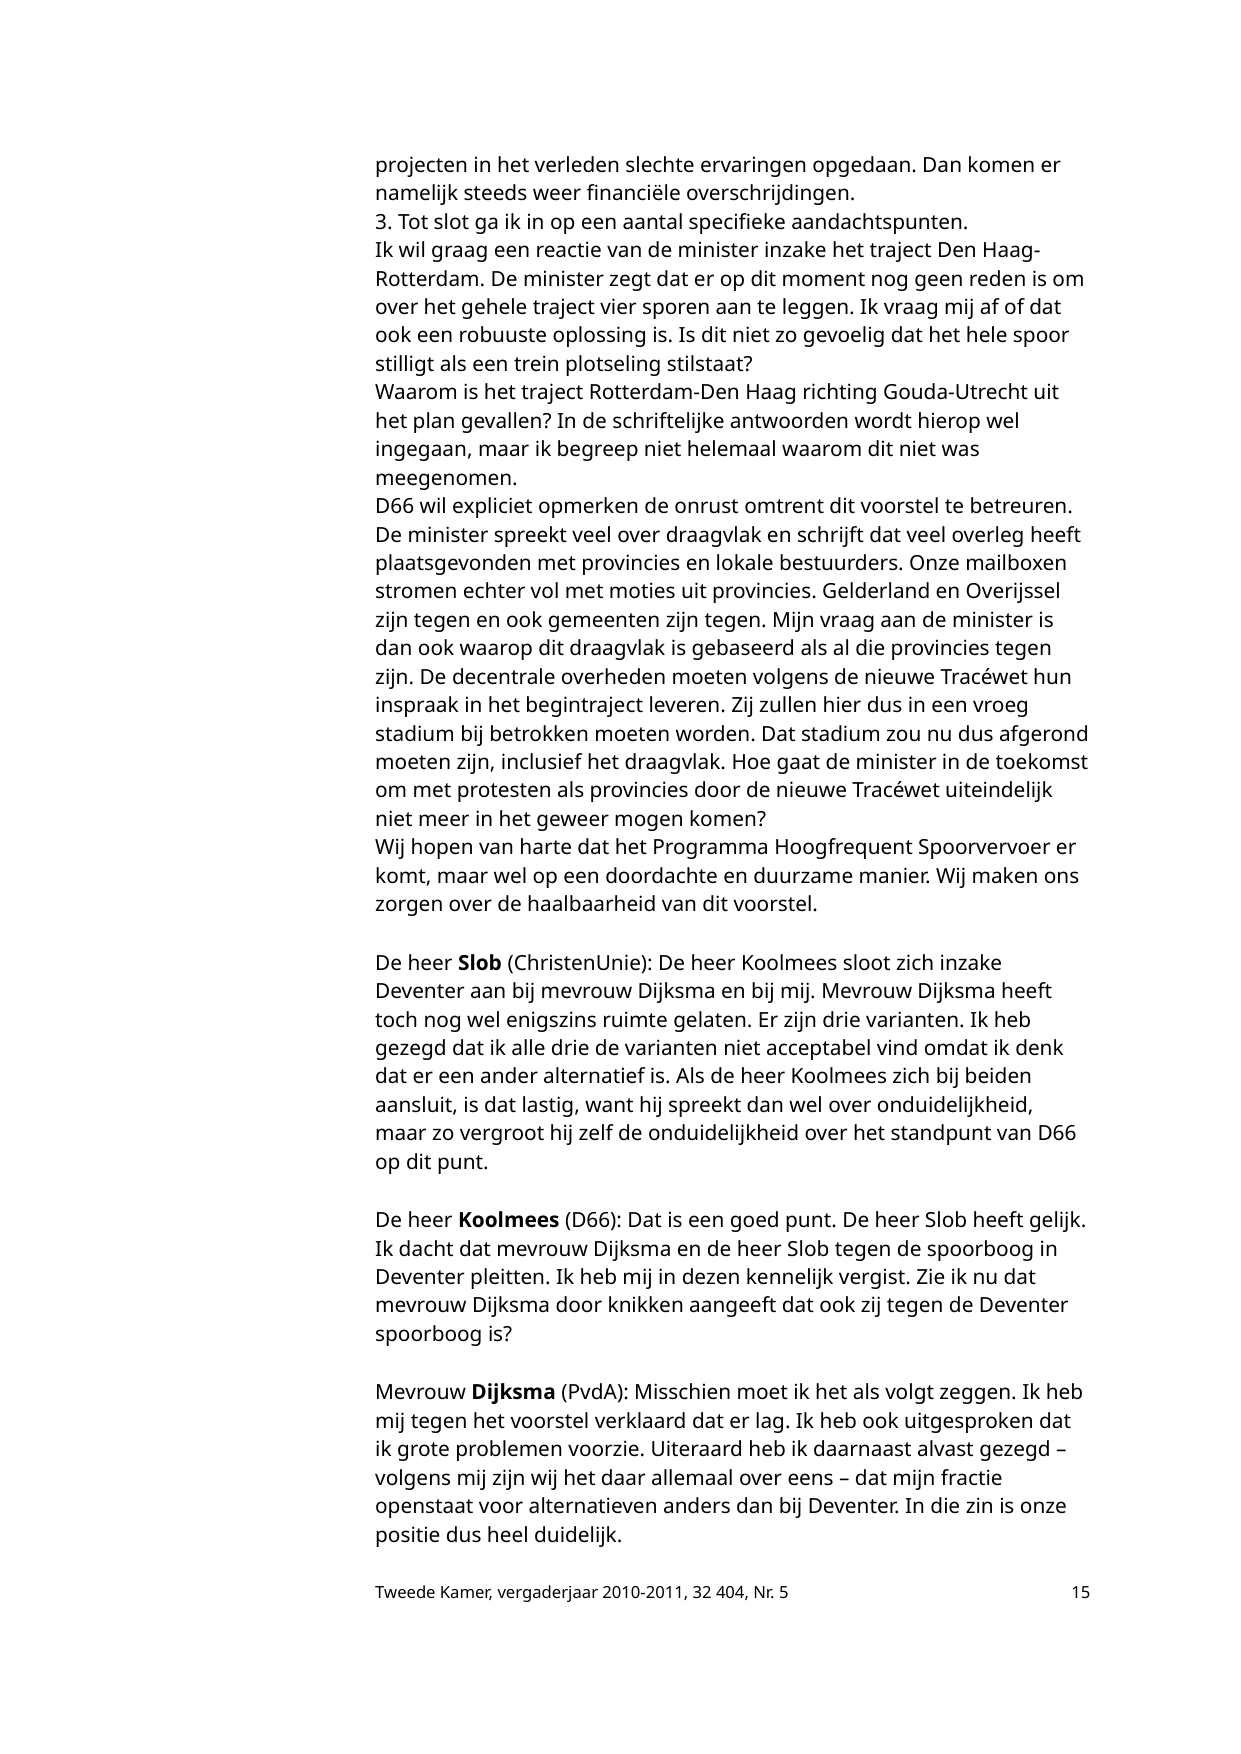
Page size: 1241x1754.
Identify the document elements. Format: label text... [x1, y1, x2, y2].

text Waarom is het traject Rotterdam-Den Haag richting Gouda-Utrecht uit het plan gevallen? In de schriftelijke antwoorden wordt hierop wel ingegaan, maar ik begreep niet helemaal waarom dit niet was meegenomen. [375, 377, 1090, 491]
text Wij hopen van harte dat het Programma Hoogfrequent Spoorvervoer er komt, maar wel op een doordachte en duurzame manier. Wij maken ons zorgen over de haalbaarheid van dit voorstel. [375, 832, 1090, 918]
text D66 wil expliciet opmerken de onrust omtrent dit voorstel te betreuren. De minister spreekt veel over draagvlak en schrijft dat veel overleg heeft plaatsgevonden met provincies en lokale bestuurders. Onze mailboxen stromen echter vol met moties uit provincies. Gelderland en Overijssel zijn tegen en ook gemeenten zijn tegen. Mijn vraag aan de minister is dan ook waarop dit draagvlak is gebaseerd als al die provincies tegen zijn. De decentrale overheden moeten volgens de nieuwe Tracéwet hun inspraak in het begintraject leveren. Zij zullen hier dus in een vroeg stadium bij betrokken moeten worden. Dat stadium zou nu dus afgerond moeten zijn, inclusief het draagvlak. Hoe gaat de minister in de toekomst om met protesten als provincies door de nieuwe Tracéwet uiteindelijk niet meer in het geweer mogen komen? [375, 491, 1090, 832]
text projecten in het verleden slechte ervaringen opgedaan. Dan komen er namelijk steeds weer financiële overschrijdingen. [375, 150, 1090, 207]
text 3. Tot slot ga ik in op een aantal specifieke aandachtspunten. [375, 207, 1090, 235]
text De heer Koolmees (D66): Dat is een goed punt. De heer Slob heeft gelijk. Ik dacht dat mevrouw Dijksma en de heer Slob tegen de spoorboog in Deventer pleitten. Ik heb mij in dezen kennelijk vergist. Zie ik nu dat mevrouw Dijksma door knikken aangeeft dat ook zij tegen de Deventer spoorboog is? [375, 1205, 1090, 1347]
text Ik wil graag een reactie van de minister inzake het traject Den Haag-Rotterdam. De minister zegt dat er op dit moment nog geen reden is om over het gehele traject vier sporen aan te leggen. Ik vraag mij af of dat ook een robuuste oplossing is. Is dit niet zo gevoelig dat het hele spoor stilligt als een trein plotseling stilstaat? [375, 235, 1090, 377]
text De heer Slob (ChristenUnie): De heer Koolmees sloot zich inzake Deventer aan bij mevrouw Dijksma en bij mij. Mevrouw Dijksma heeft toch nog wel enigszins ruimte gelaten. Er zijn drie varianten. Ik heb gezegd dat ik alle drie de varianten niet acceptabel vind omdat ik denk dat er een ander alternatief is. Als de heer Koolmees zich bij beiden aansluit, is dat lastig, want hij spreekt dan wel over onduidelijkheid, maar zo vergroot hij zelf de onduidelijkheid over het standpunt van D66 op dit punt. [375, 948, 1090, 1175]
text Mevrouw Dijksma (PvdA): Misschien moet ik het als volgt zeggen. Ik heb mij tegen het voorstel verklaard dat er lag. Ik heb ook uitgesproken dat ik grote problemen voorzie. Uiteraard heb ik daarnaast alvast gezegd – volgens mij zijn wij het daar allemaal over eens – dat mijn fractie openstaat voor alternatieven anders dan bij Deventer. In die zin is onze positie dus heel duidelijk. [375, 1377, 1090, 1548]
